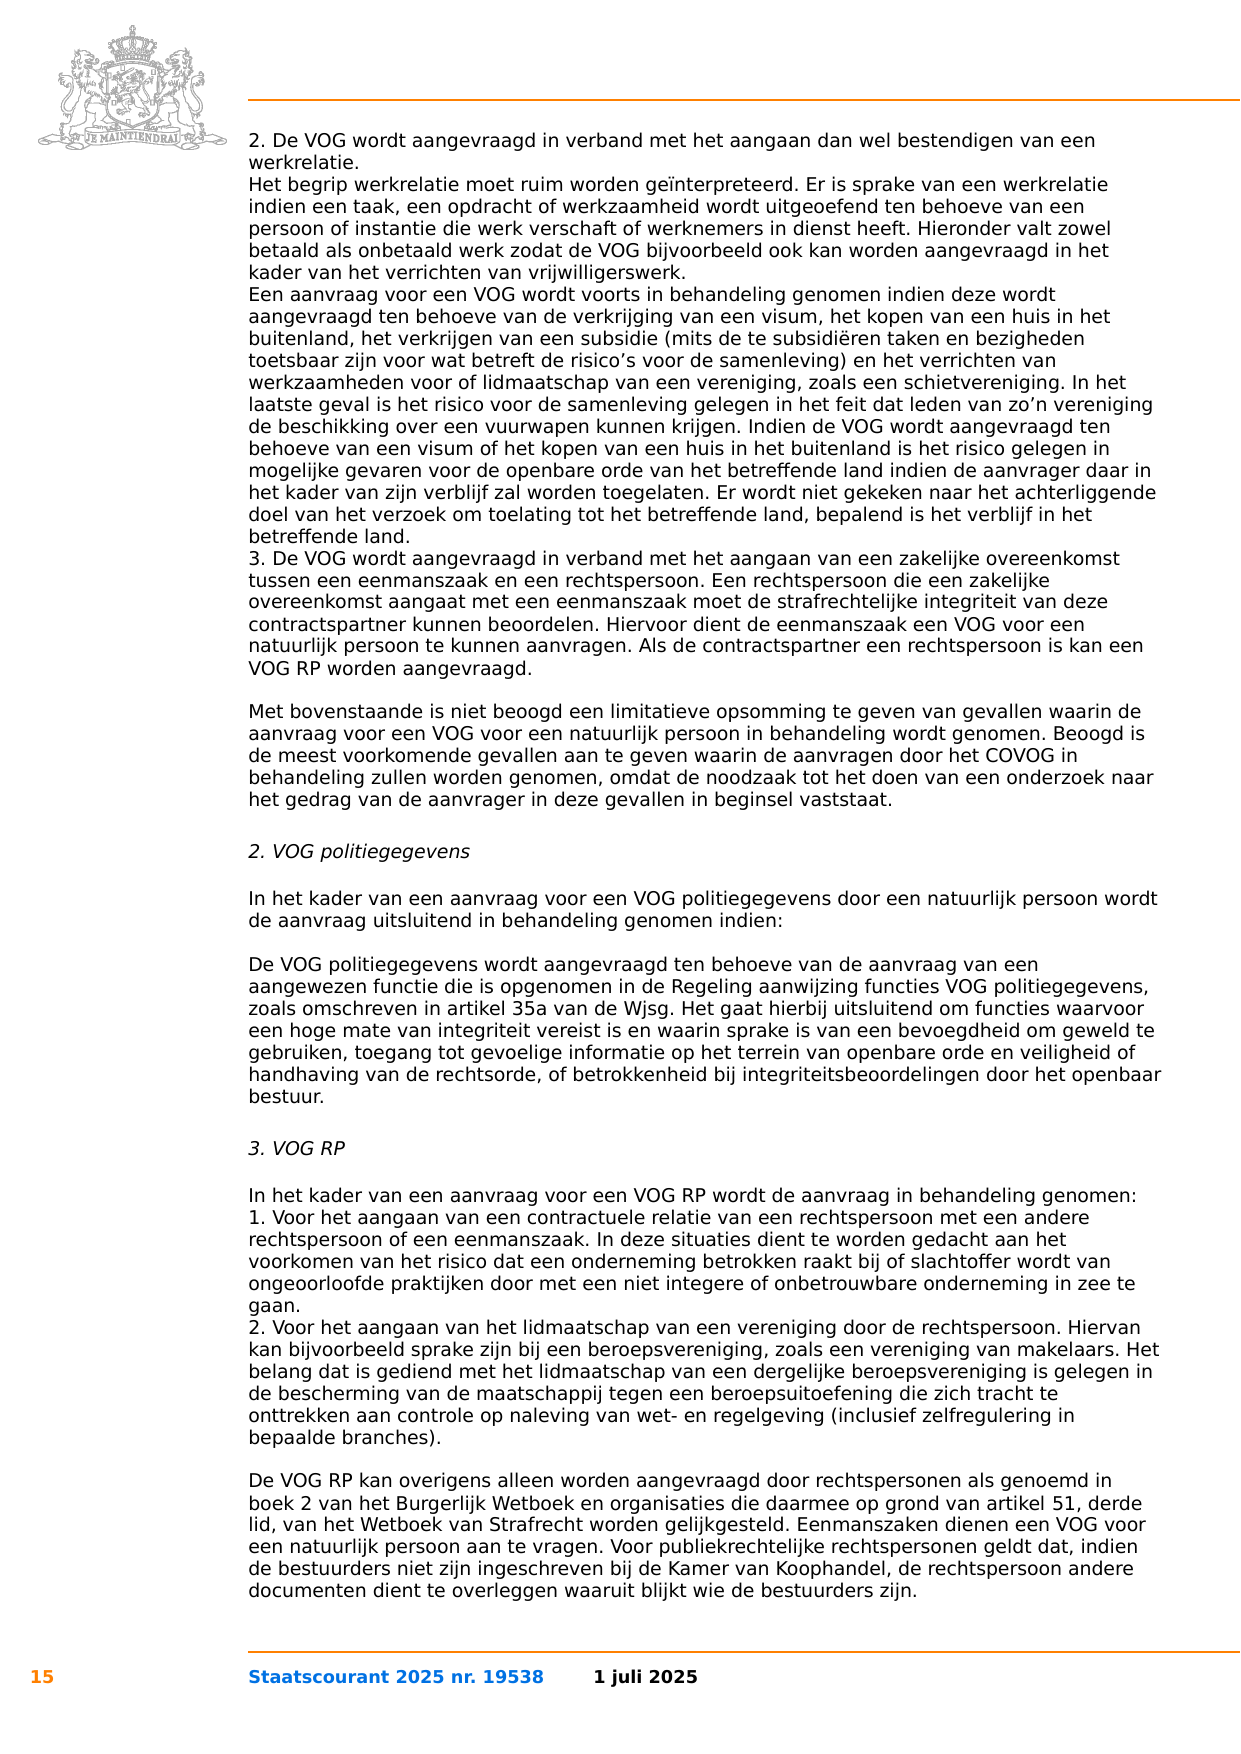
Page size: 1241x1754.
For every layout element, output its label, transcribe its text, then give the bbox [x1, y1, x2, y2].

text In het kader van een aanvraag voor een VOG politiegegevens door een natuurlijk persoon wordt de aanvraag uitsluitend in behandeling genomen indien: [248, 888, 1163, 932]
text Een aanvraag voor een VOG wordt voorts in behandeling genomen indien deze wordt aangevraagd ten behoeve van de verkrijging van een visum, het kopen van een huis in het buitenland, het verkrijgen van een subsidie (mits de te subsidiëren taken en bezigheden toetsbaar zijn voor wat betreft de risico’s voor de samenleving) en het verrichten van werkzaamheden voor of lidmaatschap van een vereniging, zoals een schietvereniging. In het laatste geval is het risico voor de samenleving gelegen in het feit dat leden van zo’n vereniging de beschikking over een vuurwapen kunnen krijgen. Indien de VOG wordt aangevraagd ten behoeve van een visum of het kopen van een huis in het buitenland is het risico gelegen in mogelijke gevaren voor de openbare orde van het betreffende land indien de aanvrager daar in het kader van zijn verblijf zal worden toegelaten. Er wordt niet gekeken naar het achterliggende doel van het verzoek om toelating tot het betreffende land, bepalend is het verblijf in het betreffende land. [248, 284, 1163, 547]
text In het kader van een aanvraag voor een VOG RP wordt de aanvraag in behandeling genomen: [248, 1185, 1163, 1207]
text De VOG politiegegevens wordt aangevraagd ten behoeve van de aanvraag van een aangewezen functie die is opgenomen in de Regeling aanwijzing functies VOG politiegegevens, zoals omschreven in artikel 35a van de Wjsg. Het gaat hierbij uitsluitend om functies waarvoor een hoge mate van integriteit vereist is en waarin sprake is van een bevoegdheid om geweld te gebruiken, toegang tot gevoelige informatie op het terrein van openbare orde en veiligheid of handhaving van de rechtsorde, of betrokkenheid bij integriteitsbeoordelingen door het openbaar bestuur. [248, 954, 1163, 1108]
text 2. Voor het aangaan van het lidmaatschap van een vereniging door de rechtspersoon. Hiervan kan bijvoorbeeld sprake zijn bij een beroepsvereniging, zoals een vereniging van makelaars. Het belang dat is gediend met het lidmaatschap van een dergelijke beroepsvereniging is gelegen in de bescherming van de maatschappij tegen een beroepsuitoefening die zich tracht te onttrekken aan controle op naleving van wet- en regelgeving (inclusief zelfregulering in bepaalde branches). [248, 1317, 1163, 1448]
text 2. De VOG wordt aangevraagd in verband met het aangaan dan wel bestendigen van een werkrelatie. [248, 130, 1163, 174]
text 3. De VOG wordt aangevraagd in verband met het aangaan van een zakelijke overeenkomst tussen een eenmanszaak en een rechtspersoon. Een rechtspersoon die een zakelijke overeenkomst aangaat met een eenmanszaak moet de strafrechtelijke integriteit van deze contractspartner kunnen beoordelen. Hiervoor dient de eenmanszaak een VOG voor een natuurlijk persoon te kunnen aanvragen. Als de contractspartner een rechtspersoon is kan een VOG RP worden aangevraagd. [248, 547, 1163, 679]
text De VOG RP kan overigens alleen worden aangevraagd door rechtspersonen als genoemd in boek 2 van het Burgerlijk Wetboek en organisaties die daarmee op grond van artikel 51, derde lid, van het Wetboek van Strafrecht worden gelijkgesteld. Eenmanszaken dienen een VOG voor een natuurlijk persoon aan te vragen. Voor publiekrechtelijke rechtspersonen geldt dat, indien de bestuurders niet zijn ingeschreven bij de Kamer van Koophandel, de rechtspersoon andere documenten dient te overleggen waaruit blijkt wie de bestuurders zijn. [248, 1470, 1163, 1602]
subtitle 2. VOG politiegegevens [248, 841, 1163, 863]
text Het begrip werkrelatie moet ruim worden geïnterpreteerd. Er is sprake van een werkrelatie indien een taak, een opdracht of werkzaamheid wordt uitgeoefend ten behoeve van een persoon of instantie die werk verschaft of werknemers in dienst heeft. Hieronder valt zowel betaald als onbetaald werk zodat de VOG bijvoorbeeld ook kan worden aangevraagd in het kader van het verrichten van vrijwilligerswerk. [248, 174, 1163, 284]
picture [38, 25, 227, 150]
subtitle 3. VOG RP [248, 1138, 1163, 1160]
text Met bovenstaande is niet beoogd een limitatieve opsomming te geven van gevallen waarin de aanvraag voor een VOG voor een natuurlijk persoon in behandeling wordt genomen. Beoogd is de meest voorkomende gevallen aan te geven waarin de aanvragen door het COVOG in behandeling zullen worden genomen, omdat de noodzaak tot het doen van een onderzoek naar het gedrag van de aanvrager in deze gevallen in beginsel vaststaat. [248, 701, 1163, 811]
text 1. Voor het aangaan van een contractuele relatie van een rechtspersoon met een andere rechtspersoon of een eenmanszaak. In deze situaties dient te worden gedacht aan het voorkomen van het risico dat een onderneming betrokken raakt bij of slachtoffer wordt van ongeoorloofde praktijken door met een niet integere of onbetrouwbare onderneming in zee te gaan. [248, 1207, 1163, 1317]
